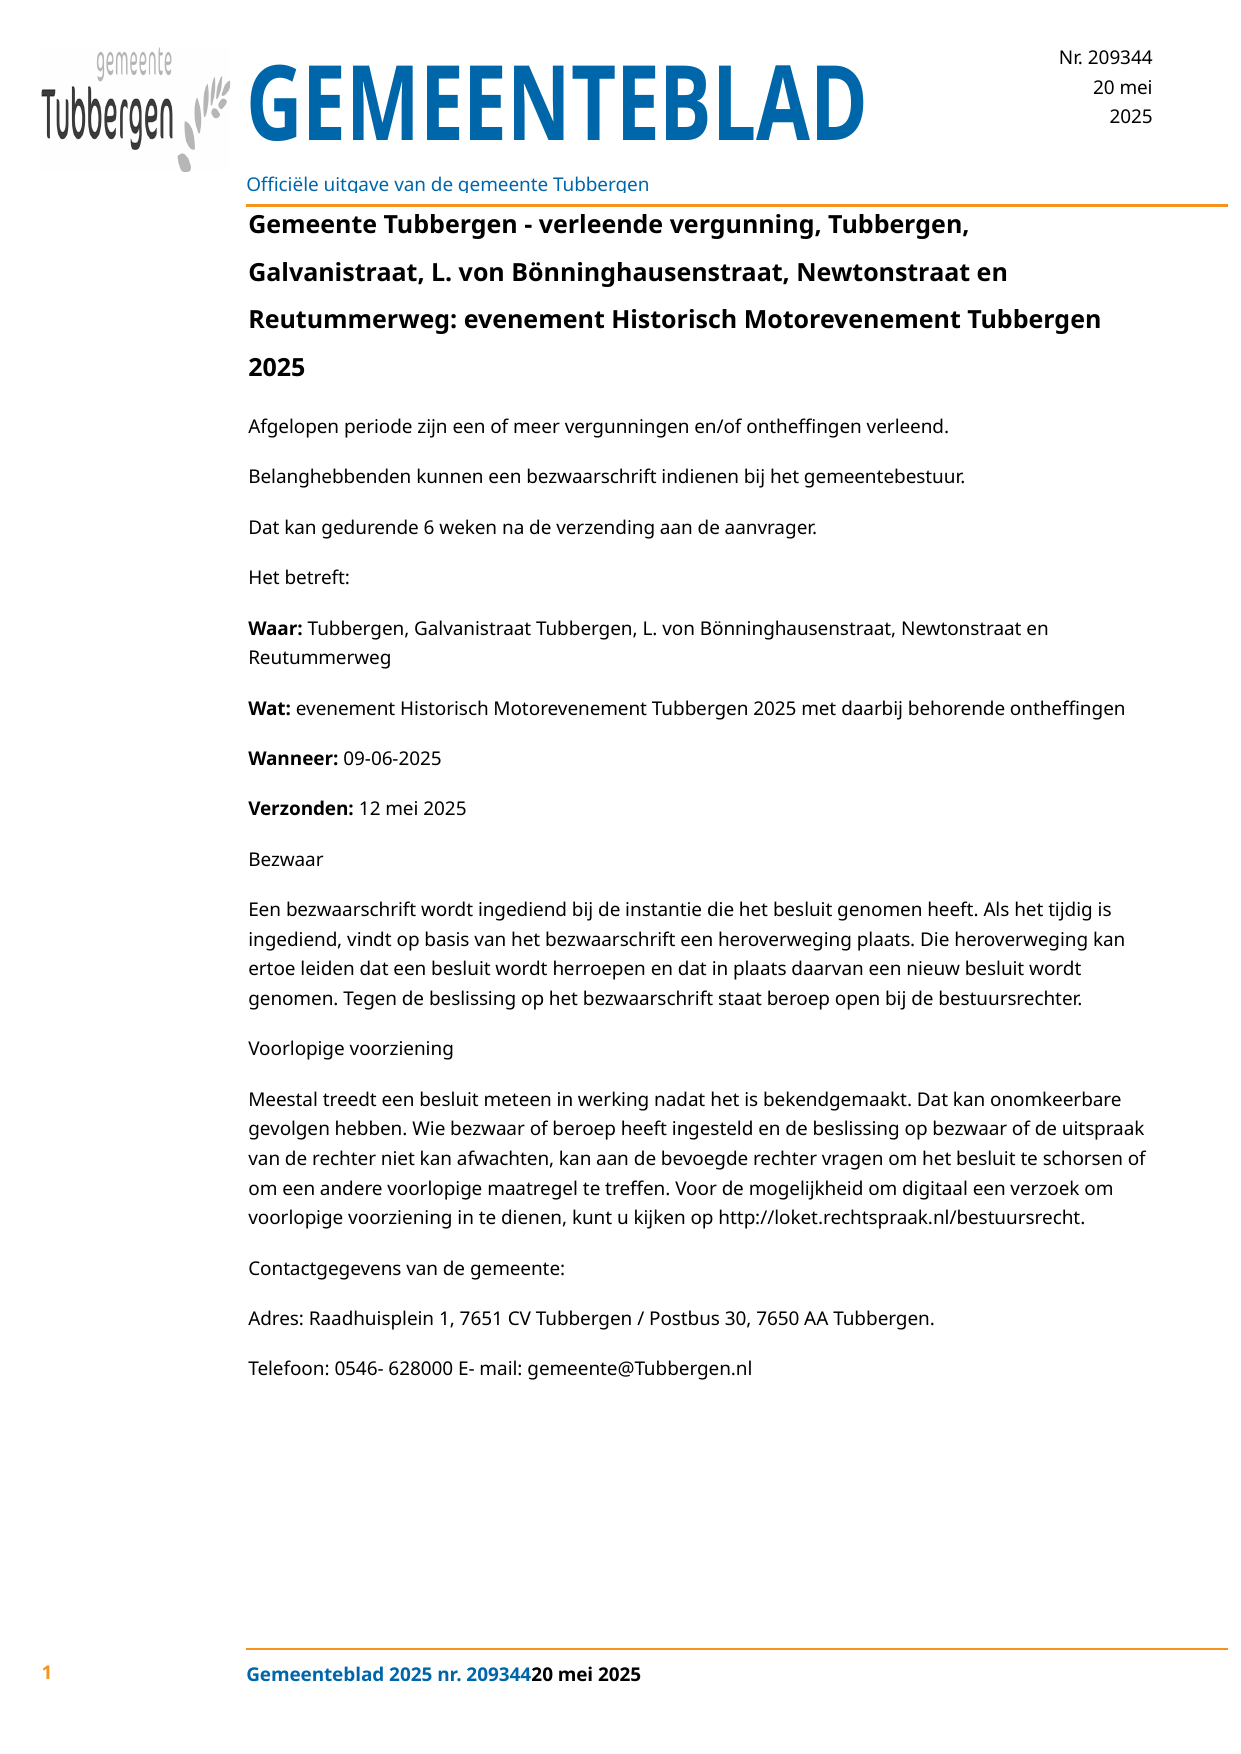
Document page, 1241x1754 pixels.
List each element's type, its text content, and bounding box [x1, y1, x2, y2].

text Een bezwaarschrift wordt ingediend bij de instantie die het besluit genomen heeft. Als het tijdig is ingediend, vindt op basis van het bezwaarschrift een heroverweging plaats. Die heroverweging kan ertoe leiden dat een besluit wordt herroepen en dat in plaats daarvan een nieuw besluit wordt genomen. Tegen de beslissing op het bezwaarschrift staat beroep open bij de bestuursrechter. [248, 896, 1152, 1011]
text Telefoon: 0546- 628000 E- mail: gemeente@Tubbergen.nl [248, 1356, 1152, 1381]
text Adres: Raadhuisplein 1, 7651 CV Tubbergen / Postbus 30, 7650 AA Tubbergen. [248, 1305, 1152, 1331]
text Contactgegevens van de gemeente: [248, 1255, 1152, 1281]
text Bezwaar [248, 846, 1152, 872]
picture [41, 47, 231, 172]
text Dat kan gedurende 6 weken na de verzending aan de aanvrager. [248, 514, 1152, 540]
text Gemeente Tubbergen - verleende vergunning, Tubbergen, Galvanistraat, L. von Bönninghausenstraat, Newtonstraat en Reutummerweg: evenement Historisch Motorevenement Tubbergen 2025 [248, 207, 1152, 384]
text Waar: Tubbergen, Galvanistraat Tubbergen, L. von Bönninghausenstraat, Newtonstraat en Reutummerweg [248, 615, 1152, 670]
text Wanneer: 09-06-2025 [248, 745, 1152, 771]
text Voorlopige voorziening [248, 1036, 1152, 1061]
text Wat: evenement Historisch Motorevenement Tubbergen 2025 met daarbij behorende ontheffingen [248, 695, 1152, 721]
text Belanghebbenden kunnen een bezwaarschrift indienen bij het gemeentebestuur. [248, 463, 1152, 489]
text Verzonden: 12 mei 2025 [248, 796, 1152, 821]
text Afgelopen periode zijn een of meer vergunningen en/of ontheffingen verleend. [248, 413, 1152, 439]
text Meestal treedt een besluit meteen in werking nadat het is bekendgemaakt. Dat kan onomkeerbare gevolgen hebben. Wie bezwaar of beroep heeft ingesteld en de beslissing op bezwaar of de uitspraak van de rechter niet kan afwachten, kan aan de bevoegde rechter vragen om het besluit te schorsen of om een andere voorlopige maatregel te treffen. Voor de mogelijkheid om digitaal een verzoek om voorlopige voorziening in te dienen, kunt u kijken op http://loket.rechtspraak.nl/bestuursrecht. [248, 1086, 1152, 1230]
text Het betreft: [248, 564, 1152, 590]
